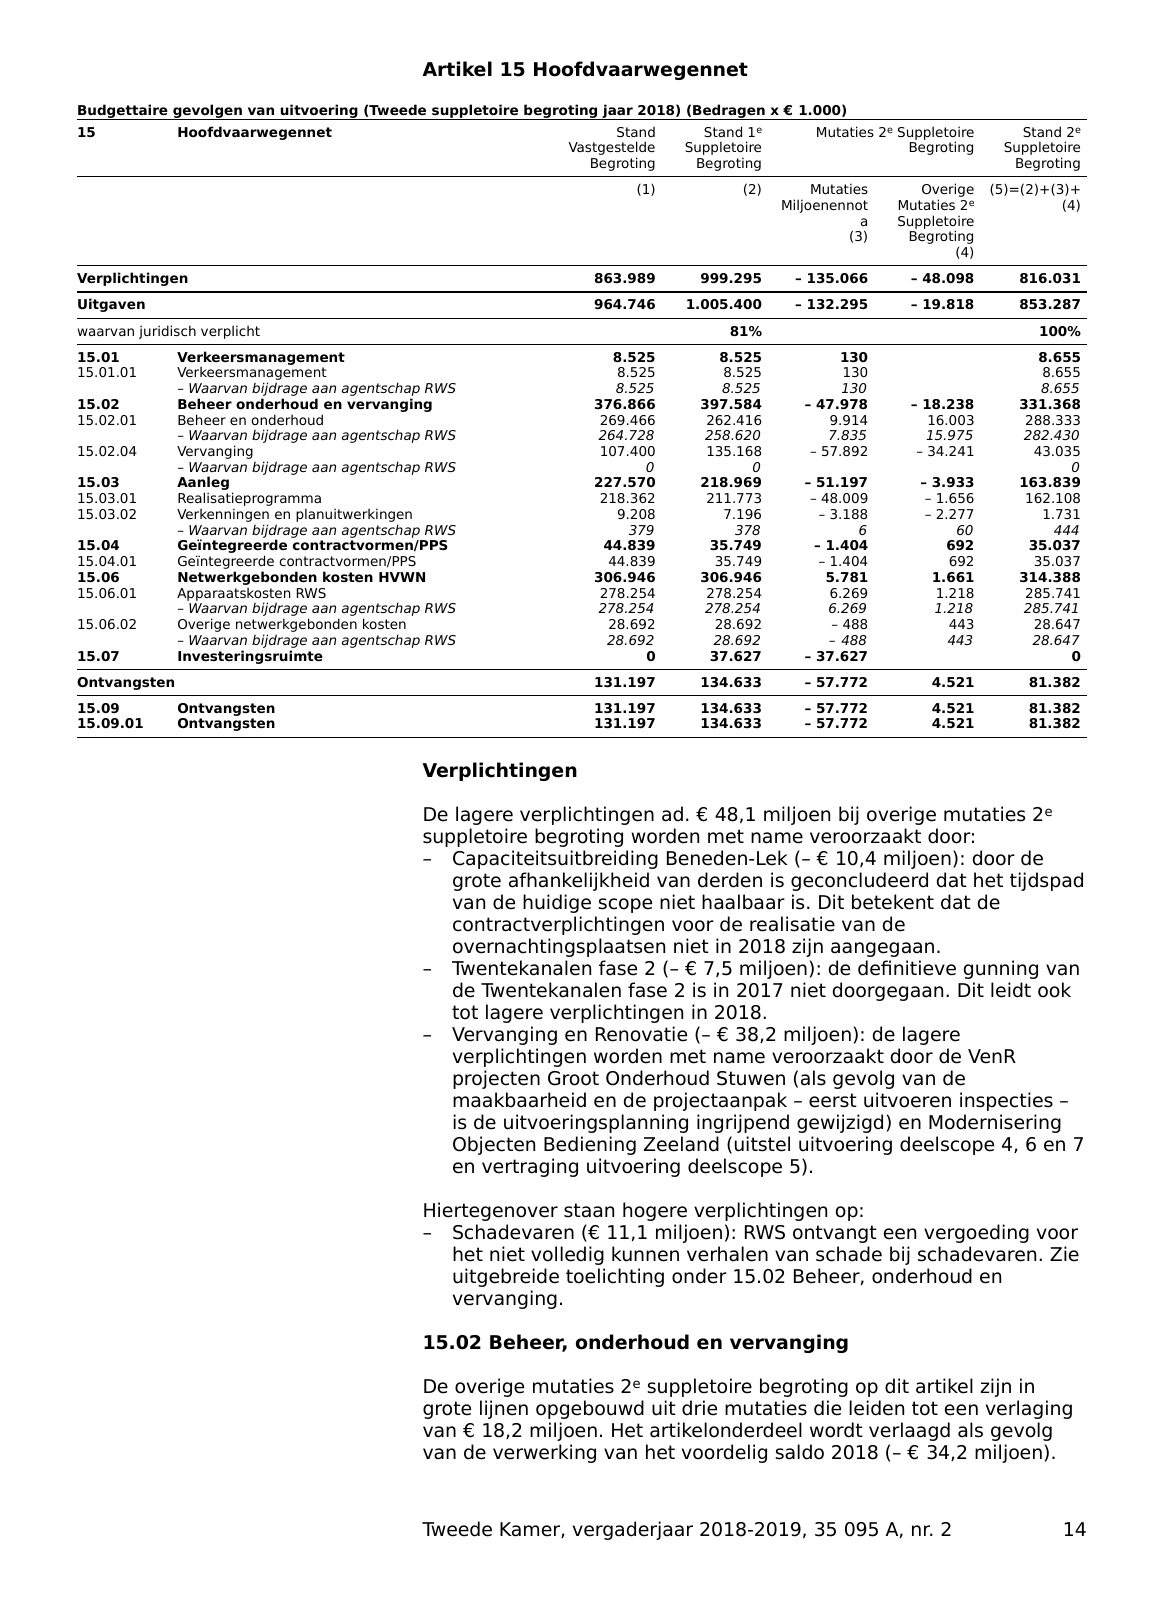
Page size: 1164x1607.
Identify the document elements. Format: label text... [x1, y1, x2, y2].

table_cell Ontvangsten [77, 670, 555, 695]
table_cell Vervanging [171, 444, 555, 459]
table_cell Geïntegreerde contractvormen/PPS [171, 554, 555, 570]
table_cell 378 [661, 523, 768, 538]
table_cell 218.362 [555, 491, 661, 507]
table_cell 218.969 [661, 475, 768, 491]
table_cell 15.06.02 [77, 617, 171, 633]
table_cell 44.839 [555, 554, 661, 570]
table_cell 28.692 [555, 633, 661, 648]
table_cell 35.749 [661, 554, 768, 570]
text De overige mutaties 2e suppletoire begroting op dit artikel zijn in grote lijnen opgebouwd uit drie mutaties die leiden tot een verlaging van € 18,2 miljoen. Het artikelonderdeel wordt verlaagd als gevolg van de verwerking van het voordelig saldo 2018 (– € 34,2 miljoen). [422, 1376, 1087, 1464]
table_cell 285.741 [980, 601, 1087, 617]
table_cell [555, 319, 661, 344]
table_cell 131.197 [555, 716, 661, 737]
table_cell 444 [980, 523, 1087, 538]
table_cell 15.09 [77, 696, 171, 716]
table_cell (1) [555, 177, 661, 265]
table_cell [77, 381, 171, 397]
table_cell Uitgaven [77, 293, 555, 318]
table_cell 130 [768, 365, 874, 381]
table_cell 6.269 [768, 601, 874, 617]
table_cell Stand Vastgestelde Begroting [555, 120, 661, 176]
table_cell 162.108 [980, 491, 1087, 507]
table_cell – 57.772 [768, 670, 874, 695]
table_cell 15.06.01 [77, 585, 171, 601]
table_cell [874, 381, 980, 397]
table_cell – 1.404 [768, 554, 874, 570]
table_cell – 34.241 [874, 444, 980, 459]
table_cell – 2.277 [874, 507, 980, 522]
table_cell 15.04 [77, 538, 171, 554]
table_cell Geïntegreerde contractvormen/PPS [171, 538, 555, 554]
table_cell 4.521 [874, 696, 980, 716]
table_cell [768, 460, 874, 475]
table_cell 8.655 [980, 365, 1087, 381]
table_cell Netwerkgebonden kosten HVWN [171, 570, 555, 585]
table_cell 227.570 [555, 475, 661, 491]
table_cell Verkeersmanagement [171, 365, 555, 381]
table_cell 288.333 [980, 413, 1087, 428]
table_cell 15 [77, 120, 171, 176]
table_cell [77, 633, 171, 648]
table_cell 282.430 [980, 428, 1087, 444]
table_cell [874, 460, 980, 475]
table_cell – Waarvan bijdrage aan agentschap RWS [171, 633, 555, 648]
table_cell 15.03.01 [77, 491, 171, 507]
table_cell 28.647 [980, 617, 1087, 633]
table_cell 43.035 [980, 444, 1087, 459]
table_cell – Waarvan bijdrage aan agentschap RWS [171, 601, 555, 617]
table_cell 130 [768, 381, 874, 397]
text – Capaciteitsuitbreiding Beneden-Lek (– € 10,4 miljoen): door de grote afhankelijkheid van derden is geconcludeerd dat het tijdspad van de huidige scope niet haalbaar is. Dit betekent dat de contractverplichtingen voor de realisatie van de overnachtingsplaatsen niet in 2018 zijn aangegaan. [422, 848, 1087, 958]
table_cell [874, 648, 980, 669]
table_cell – 18.238 [874, 397, 980, 412]
table_cell [874, 319, 980, 344]
table_cell 331.368 [980, 397, 1087, 412]
table_cell 15.09.01 [77, 716, 171, 737]
table_cell 8.525 [661, 345, 768, 365]
table_cell 6.269 [768, 585, 874, 601]
table_cell – 48.009 [768, 491, 874, 507]
table_cell 15.01 [77, 345, 171, 365]
table_cell 692 [874, 538, 980, 554]
table_cell 7.196 [661, 507, 768, 522]
table_cell 134.633 [661, 670, 768, 695]
table_cell 1.005.400 [661, 293, 768, 318]
table_header Budgettaire gevolgen van uitvoering (Tweede suppletoire begroting jaar 2018) (Bedragen x € 1.000) [77, 103, 1087, 119]
table_cell Ontvangsten [171, 696, 555, 716]
table_cell 15.975 [874, 428, 980, 444]
table_cell – 48.098 [874, 266, 980, 291]
table_cell [874, 365, 980, 381]
table_cell 9.914 [768, 413, 874, 428]
table_cell Realisatieprogramma [171, 491, 555, 507]
table_cell 81.382 [980, 670, 1087, 695]
table_cell – 135.066 [768, 266, 874, 291]
subtitle Artikel 15 Hoofdvaarwegennet [422, 59, 1087, 81]
table_cell waarvan juridisch verplicht [77, 319, 555, 344]
table_cell 130 [768, 345, 874, 365]
table_cell (5)=(2)+(3)+(4) [980, 177, 1087, 265]
table_cell – 37.627 [768, 648, 874, 669]
table_cell 0 [980, 460, 1087, 475]
table_cell Verkeersmanagement [171, 345, 555, 365]
table_cell 28.692 [661, 617, 768, 633]
table_cell 163.839 [980, 475, 1087, 491]
table_cell 8.525 [555, 365, 661, 381]
table_cell 264.728 [555, 428, 661, 444]
table_cell 107.400 [555, 444, 661, 459]
table_cell 15.04.01 [77, 554, 171, 570]
table_cell – 132.295 [768, 293, 874, 318]
table_cell – 3.933 [874, 475, 980, 491]
table_cell 863.989 [555, 266, 661, 291]
table_cell 134.633 [661, 696, 768, 716]
table_cell – 1.656 [874, 491, 980, 507]
table_cell [874, 345, 980, 365]
text De lagere verplichtingen ad. € 48,1 miljoen bij overige mutaties 2e suppletoire begroting worden met name veroorzaakt door: [422, 804, 1087, 848]
table_cell [171, 177, 555, 265]
table_cell – 57.892 [768, 444, 874, 459]
table_cell [77, 601, 171, 617]
table_cell 60 [874, 523, 980, 538]
table_cell 278.254 [661, 585, 768, 601]
subtitle Verplichtingen [422, 760, 1087, 782]
table_cell 15.01.01 [77, 365, 171, 381]
table_cell 306.946 [661, 570, 768, 585]
table_cell 816.031 [980, 266, 1087, 291]
table_cell – 57.772 [768, 716, 874, 737]
table_cell 81.382 [980, 716, 1087, 737]
table_cell 15.03 [77, 475, 171, 491]
table_cell 44.839 [555, 538, 661, 554]
table_cell Mutaties 2e Suppletoire Begroting [768, 120, 980, 176]
table_cell Investeringsruimte [171, 648, 555, 669]
table_cell Overige Mutaties 2e Suppletoire Begroting (4) [874, 177, 980, 265]
table_cell 1.731 [980, 507, 1087, 522]
table_cell – 19.818 [874, 293, 980, 318]
table_cell [77, 428, 171, 444]
table_cell – 488 [768, 617, 874, 633]
table_cell 278.254 [661, 601, 768, 617]
text – Schadevaren (€ 11,1 miljoen): RWS ontvangt een vergoeding voor het niet volledig kunnen verhalen van schade bij schadevaren. Zie uitgebreide toelichting onder 15.02 Beheer, onderhoud en vervanging. [422, 1222, 1087, 1310]
text – Twentekanalen fase 2 (– € 7,5 miljoen): de definitieve gunning van de Twentekanalen fase 2 is in 2017 niet doorgegaan. Dit leidt ook tot lagere verplichtingen in 2018. [422, 958, 1087, 1024]
table_cell – Waarvan bijdrage aan agentschap RWS [171, 523, 555, 538]
table_cell 258.620 [661, 428, 768, 444]
table_cell Verkenningen en planuitwerkingen [171, 507, 555, 522]
table_cell 8.525 [555, 381, 661, 397]
table_cell 262.416 [661, 413, 768, 428]
table_cell 37.627 [661, 648, 768, 669]
table_cell 28.692 [555, 617, 661, 633]
table_cell 4.521 [874, 716, 980, 737]
table_cell 81.382 [980, 696, 1087, 716]
table_cell 5.781 [768, 570, 874, 585]
table_cell 0 [980, 648, 1087, 669]
table_cell [77, 523, 171, 538]
table_cell – 47.978 [768, 397, 874, 412]
table_cell 135.168 [661, 444, 768, 459]
table_cell – 51.197 [768, 475, 874, 491]
table_cell 134.633 [661, 716, 768, 737]
table_cell 15.06 [77, 570, 171, 585]
table_cell 35.037 [980, 538, 1087, 554]
table_cell Verplichtingen [77, 266, 555, 291]
table_cell [77, 177, 171, 265]
table_cell 999.295 [661, 266, 768, 291]
table_cell 397.584 [661, 397, 768, 412]
table_cell Beheer onderhoud en vervanging [171, 397, 555, 412]
table_cell 6 [768, 523, 874, 538]
table_cell 0 [555, 648, 661, 669]
table_cell 692 [874, 554, 980, 570]
table_cell Stand 2e Suppletoire Begroting [980, 120, 1087, 176]
table_cell 131.197 [555, 696, 661, 716]
table_cell 379 [555, 523, 661, 538]
table_cell 7.835 [768, 428, 874, 444]
table_cell 1.661 [874, 570, 980, 585]
table_cell 28.647 [980, 633, 1087, 648]
table_cell 131.197 [555, 670, 661, 695]
table_cell Beheer en onderhoud [171, 413, 555, 428]
table_cell 100% [980, 319, 1087, 344]
table_cell 278.254 [555, 601, 661, 617]
table_cell [768, 319, 874, 344]
table_cell 16.003 [874, 413, 980, 428]
table_cell Mutaties Miljoenennota (3) [768, 177, 874, 265]
text – Vervanging en Renovatie (– € 38,2 miljoen): de lagere verplichtingen worden met name veroorzaakt door de VenR projecten Groot Onderhoud Stuwen (als gevolg van de maakbaarheid en de projectaanpak – eerst uitvoeren inspecties – is de uitvoeringsplanning ingrijpend gewijzigd) en Modernisering Objecten Bediening Zeeland (uitstel uitvoering deelscope 4, 6 en 7 en vertraging uitvoering deelscope 5). [422, 1024, 1087, 1178]
table_cell – 57.772 [768, 696, 874, 716]
table_cell 0 [661, 460, 768, 475]
table_cell 15.02.04 [77, 444, 171, 459]
table_cell Overige netwerkgebonden kosten [171, 617, 555, 633]
table_cell 15.03.02 [77, 507, 171, 522]
subtitle 15.02 Beheer, onderhoud en vervanging [422, 1332, 1087, 1354]
table_cell 28.692 [661, 633, 768, 648]
table_cell – 3.188 [768, 507, 874, 522]
table_cell – Waarvan bijdrage aan agentschap RWS [171, 460, 555, 475]
table_cell 15.02.01 [77, 413, 171, 428]
table_cell 853.287 [980, 293, 1087, 318]
table_cell Hoofdvaarwegennet [171, 120, 555, 176]
table_cell 35.037 [980, 554, 1087, 570]
table_cell 81% [661, 319, 768, 344]
table_cell – 488 [768, 633, 874, 648]
table_cell 15.07 [77, 648, 171, 669]
table_cell 314.388 [980, 570, 1087, 585]
table_cell 306.946 [555, 570, 661, 585]
table_cell – Waarvan bijdrage aan agentschap RWS [171, 381, 555, 397]
table_cell 269.466 [555, 413, 661, 428]
table_cell Aanleg [171, 475, 555, 491]
table_cell 443 [874, 617, 980, 633]
table_cell – 1.404 [768, 538, 874, 554]
table_cell Ontvangsten [171, 716, 555, 737]
table_cell [77, 460, 171, 475]
table_cell 4.521 [874, 670, 980, 695]
table_cell 8.525 [555, 345, 661, 365]
table_cell 1.218 [874, 601, 980, 617]
table_cell 1.218 [874, 585, 980, 601]
text Hiertegenover staan hogere verplichtingen op: [422, 1200, 1087, 1222]
table_cell 443 [874, 633, 980, 648]
table_cell Apparaatskosten RWS [171, 585, 555, 601]
table_cell Stand 1e Suppletoire Begroting [661, 120, 768, 176]
table_cell 9.208 [555, 507, 661, 522]
table_cell 8.525 [661, 365, 768, 381]
table_cell 8.655 [980, 345, 1087, 365]
table_cell – Waarvan bijdrage aan agentschap RWS [171, 428, 555, 444]
table_cell 285.741 [980, 585, 1087, 601]
table_cell 0 [555, 460, 661, 475]
table_cell 278.254 [555, 585, 661, 601]
table_cell 8.655 [980, 381, 1087, 397]
table_cell 8.525 [661, 381, 768, 397]
table_cell 964.746 [555, 293, 661, 318]
table_cell 376.866 [555, 397, 661, 412]
table_cell (2) [661, 177, 768, 265]
table_cell 211.773 [661, 491, 768, 507]
table_cell 15.02 [77, 397, 171, 412]
table_cell 35.749 [661, 538, 768, 554]
